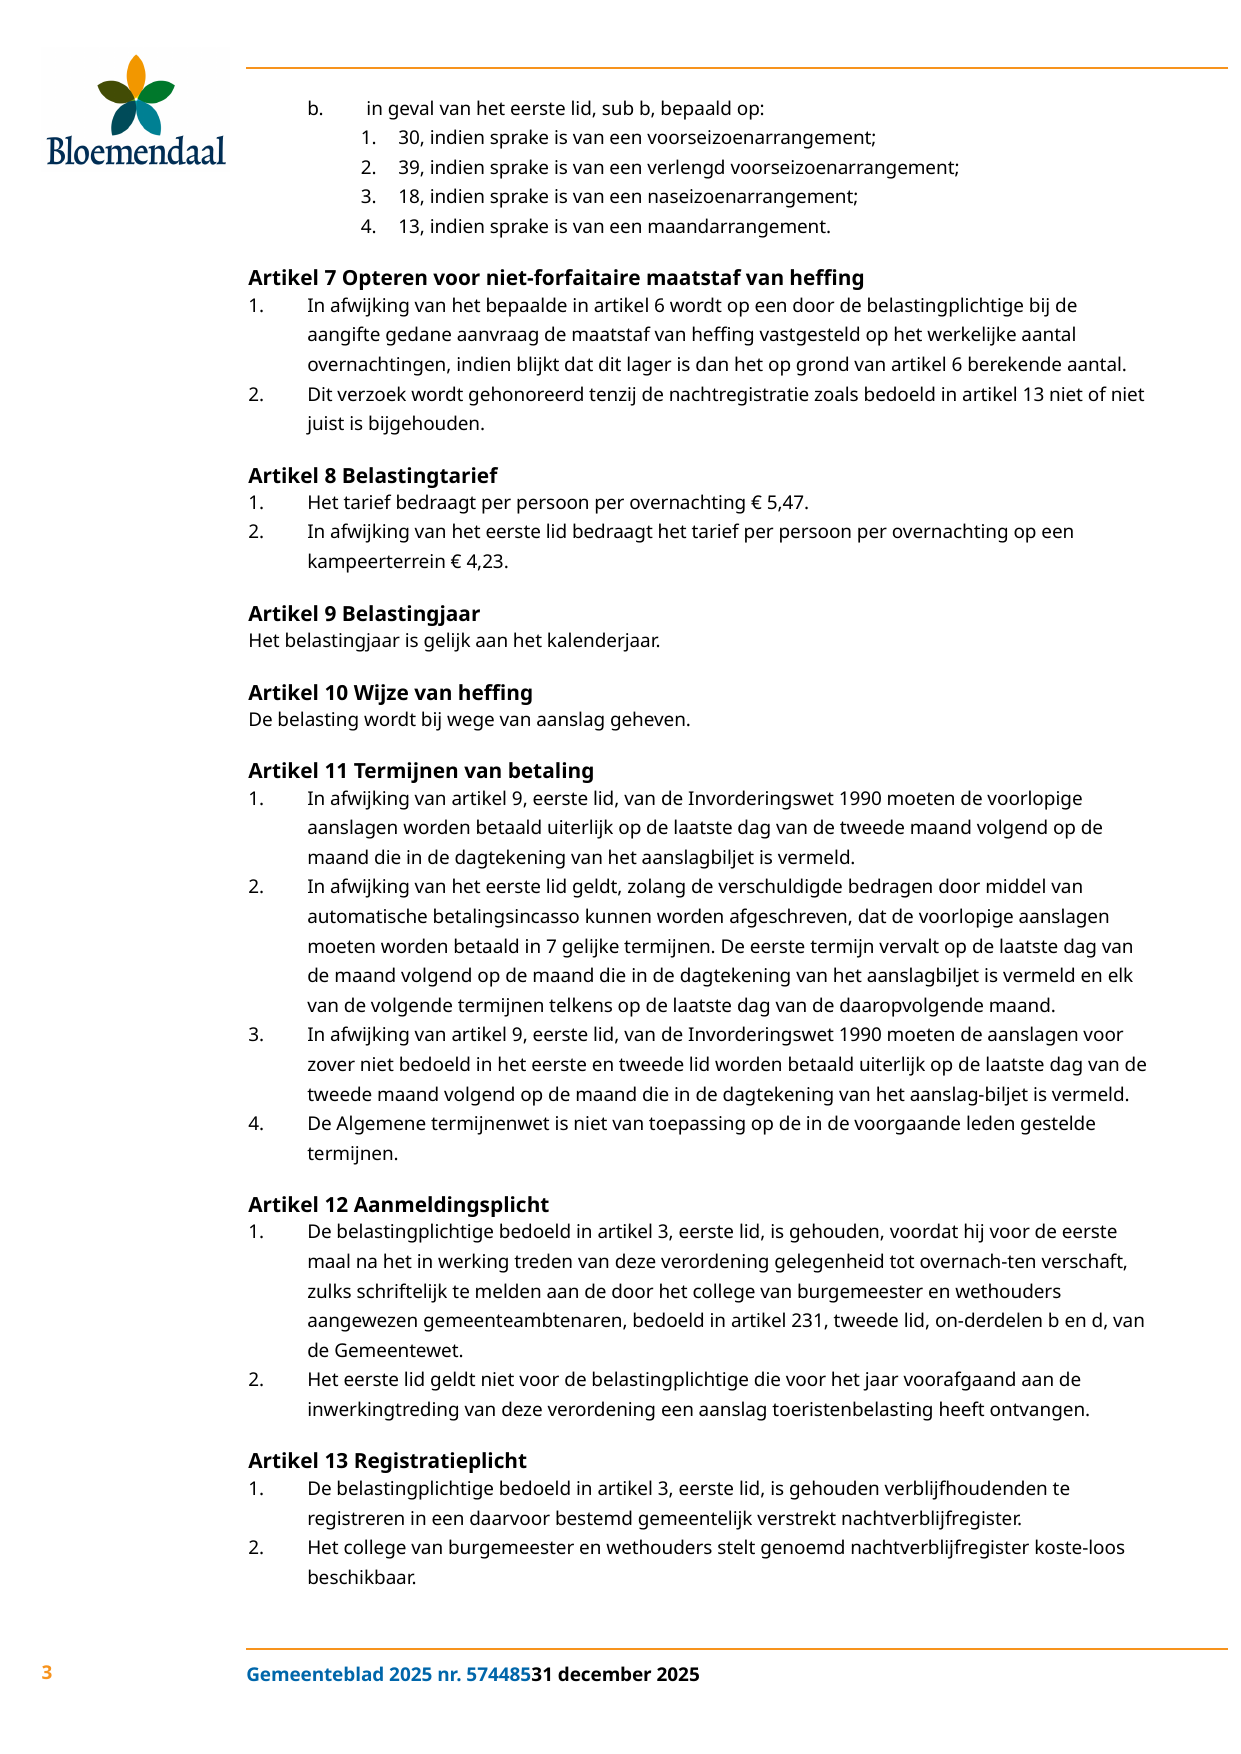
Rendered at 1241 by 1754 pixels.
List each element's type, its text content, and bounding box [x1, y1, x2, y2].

text Artikel 12 Aanmeldingsplicht [248, 1190, 1152, 1219]
list 13, indien sprake is van een maandarrangement. [361, 213, 1152, 239]
list 30, indien sprake is van een voorseizoenarrangement; [361, 124, 1152, 150]
list In afwijking van het bepaalde in artikel 6 wordt op een door de belastingplichtige bij de aangifte gedane aanvraag de maatstaf van heffing vastgesteld op het werkelijke aantal overnachtingen, indien blijkt dat dit lager is dan het op grond van artikel 6 berekende aantal. [248, 292, 1152, 377]
list 18, indien sprake is van een naseizoenarrangement; [361, 183, 1152, 209]
list in geval van het eerste lid, sub b, bepaald op: [307, 95, 1152, 121]
text Artikel 8 Belastingtarief [248, 461, 1152, 489]
list In afwijking van het eerste lid geldt, zolang de verschuldigde bedragen door middel van automatische betalingsincasso kunnen worden afgeschreven, dat de voorlopige aanslagen moeten worden betaald in 7 gelijke termijnen. De eerste termijn vervalt op de laatste dag van de maand volgend op de maand die in de dagtekening van het aanslagbiljet is vermeld en elk van de volgende termijnen telkens op de laatste dag van de daaropvolgende maand. [248, 874, 1152, 1018]
list Het tarief bedraagt per persoon per overnachting € 5,47. [248, 489, 1152, 515]
list In afwijking van artikel 9, eerste lid, van de Invorderingswet 1990 moeten de aanslagen voor zover niet bedoeld in het eerste en tweede lid worden betaald uiterlijk op de laatste dag van de tweede maand volgend op de maand die in de dagtekening van het aanslag-biljet is vermeld. [248, 1022, 1152, 1106]
list De Algemene termijnenwet is niet van toepassing op de in de voorgaande leden gestelde termijnen. [248, 1110, 1152, 1166]
text Artikel 13 Registratieplicht [248, 1447, 1152, 1475]
text Artikel 11 Termijnen van betaling [248, 756, 1152, 785]
text Artikel 10 Wijze van heffing [248, 678, 1152, 706]
list In afwijking van het eerste lid bedraagt het tarief per persoon per overnachting op een kampeerterrein € 4,23. [248, 519, 1152, 574]
list 39, indien sprake is van een verlengd voorseizoenarrangement; [361, 154, 1152, 180]
list Dit verzoek wordt gehonoreerd tenzij de nachtregistratie zoals bedoeld in artikel 13 niet of niet juist is bijgehouden. [248, 381, 1152, 436]
list De belastingplichtige bedoeld in artikel 3, eerste lid, is gehouden, voordat hij voor de eerste maal na het in werking treden van deze verordening gelegenheid tot overnach-ten verschaft, zulks schriftelijk te melden aan de door het college van burgemeester en wethouders aangewezen gemeenteambtenaren, bedoeld in artikel 231, tweede lid, on-derdelen b en d, van de Gemeentewet. [248, 1219, 1152, 1363]
list In afwijking van artikel 9, eerste lid, van de Invorderingswet 1990 moeten de voorlopige aanslagen worden betaald uiterlijk op de laatste dag van de tweede maand volgend op de maand die in de dagtekening van het aanslagbiljet is vermeld. [248, 785, 1152, 870]
picture [41, 47, 231, 172]
list De belastingplichtige bedoeld in artikel 3, eerste lid, is gehouden verblijfhoudenden te registreren in een daarvoor bestemd gemeentelijk verstrekt nachtverblijfregister. [248, 1475, 1152, 1530]
list Het college van burgemeester en wethouders stelt genoemd nachtverblijfregister koste-loos beschikbaar. [248, 1534, 1152, 1589]
list Het eerste lid geldt niet voor de belastingplichtige die voor het jaar voorafgaand aan de inwerkingtreding van deze verordening een aanslag toeristenbelasting heeft ontvangen. [248, 1367, 1152, 1422]
text Artikel 7 Opteren voor niet-forfaitaire maatstaf van heffing [248, 263, 1152, 292]
text De belasting wordt bij wege van aanslag geheven. [248, 706, 1152, 732]
text Artikel 9 Belastingjaar [248, 599, 1152, 627]
text Het belastingjaar is gelijk aan het kalenderjaar. [248, 627, 1152, 653]
